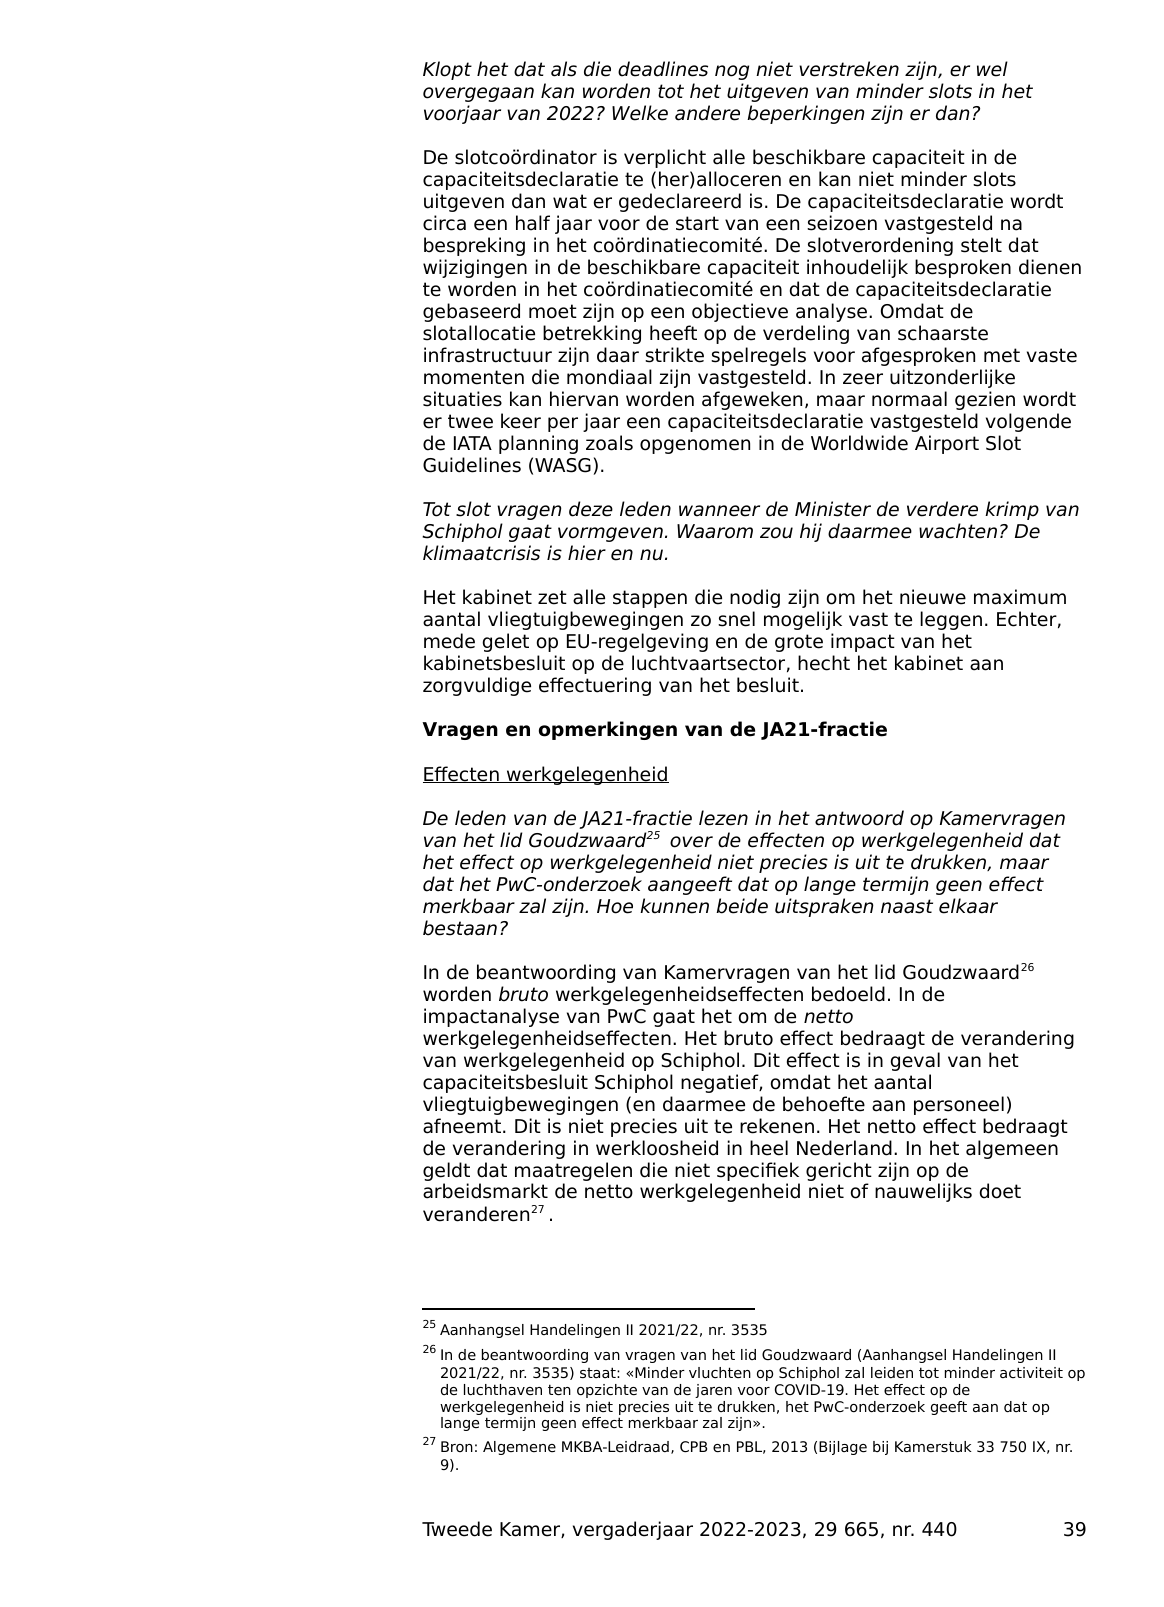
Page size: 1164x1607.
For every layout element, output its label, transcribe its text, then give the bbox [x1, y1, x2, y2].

text Klopt het dat als die deadlines nog niet verstreken zijn, er wel overgegaan kan worden tot het uitgeven van minder slots in het voorjaar van 2022? Welke andere beperkingen zijn er dan? [422, 59, 1087, 125]
subtitle Vragen en opmerkingen van de JA21-fractie [422, 719, 1087, 741]
text Het kabinet zet alle stappen die nodig zijn om het nieuwe maximum aantal vliegtuigbewegingen zo snel mogelijk vast te leggen. Echter, mede gelet op EU-regelgeving en de grote impact van het kabinetsbesluit op de luchtvaartsector, hecht het kabinet aan zorgvuldige effectuering van het besluit. [422, 587, 1087, 697]
text In de beantwoording van Kamervragen van het lid Goudzwaard worden bruto werkgelegenheidseffecten bedoeld. In de impactanalyse van PwC gaat het om de netto werkgelegenheidseffecten. Het bruto effect bedraagt de verandering van werkgelegenheid op Schiphol. Dit effect is in geval van het capaciteitsbesluit Schiphol negatief, omdat het aantal vliegtuigbewegingen (en daarmee de behoefte aan personeel) afneemt. Dit is niet precies uit te rekenen. Het netto effect bedraagt de verandering in werkloosheid in heel Nederland. In het algemeen geldt dat maatregelen die niet specifiek gericht zijn op de arbeidsmarkt de netto werkgelegenheid niet of nauwelijks doet veranderen. [422, 962, 1087, 1225]
text Bron: Algemene MKBA-Leidraad, CPB en PBL, 2013 (Bijlage bij Kamerstuk 33 750 IX, nr. 9). [422, 1435, 1087, 1474]
text De slotcoördinator is verplicht alle beschikbare capaciteit in de capaciteitsdeclaratie te (her)alloceren en kan niet minder slots uitgeven dan wat er gedeclareerd is. De capaciteitsdeclaratie wordt circa een half jaar voor de start van een seizoen vastgesteld na bespreking in het coördinatiecomité. De slotverordening stelt dat wijzigingen in de beschikbare capaciteit inhoudelijk besproken dienen te worden in het coördinatiecomité en dat de capaciteitsdeclaratie gebaseerd moet zijn op een objectieve analyse. Omdat de slotallocatie betrekking heeft op de verdeling van schaarste infrastructuur zijn daar strikte spelregels voor afgesproken met vaste momenten die mondiaal zijn vastgesteld. In zeer uitzonderlijke situaties kan hiervan worden afgeweken, maar normaal gezien wordt er twee keer per jaar een capaciteitsdeclaratie vastgesteld volgende de IATA planning zoals opgenomen in de Worldwide Airport Slot Guidelines (WASG). [422, 147, 1087, 477]
text Tot slot vragen deze leden wanneer de Minister de verdere krimp van Schiphol gaat vormgeven. Waarom zou hij daarmee wachten? De klimaatcrisis is hier en nu. [422, 499, 1087, 565]
subtitle Effecten werkgelegenheid [422, 763, 1087, 785]
text De leden van de JA21-fractie lezen in het antwoord op Kamervragen van het lid Goudzwaard over de effecten op werkgelegenheid dat het effect op werkgelegenheid niet precies is uit te drukken, maar dat het PwC-onderzoek aangeeft dat op lange termijn geen effect merkbaar zal zijn. Hoe kunnen beide uitspraken naast elkaar bestaan? [422, 808, 1087, 939]
text Aanhangsel Handelingen II 2021/22, nr. 3535 [422, 1318, 1087, 1340]
text In de beantwoording van vragen van het lid Goudzwaard (Aanhangsel Handelingen II 2021/22, nr. 3535) staat: «Minder vluchten op Schiphol zal leiden tot minder activiteit op de luchthaven ten opzichte van de jaren voor COVID-19. Het effect op de werkgelegenheid is niet precies uit te drukken, het PwC-onderzoek geeft aan dat op lange termijn geen effect merkbaar zal zijn». [422, 1343, 1087, 1432]
